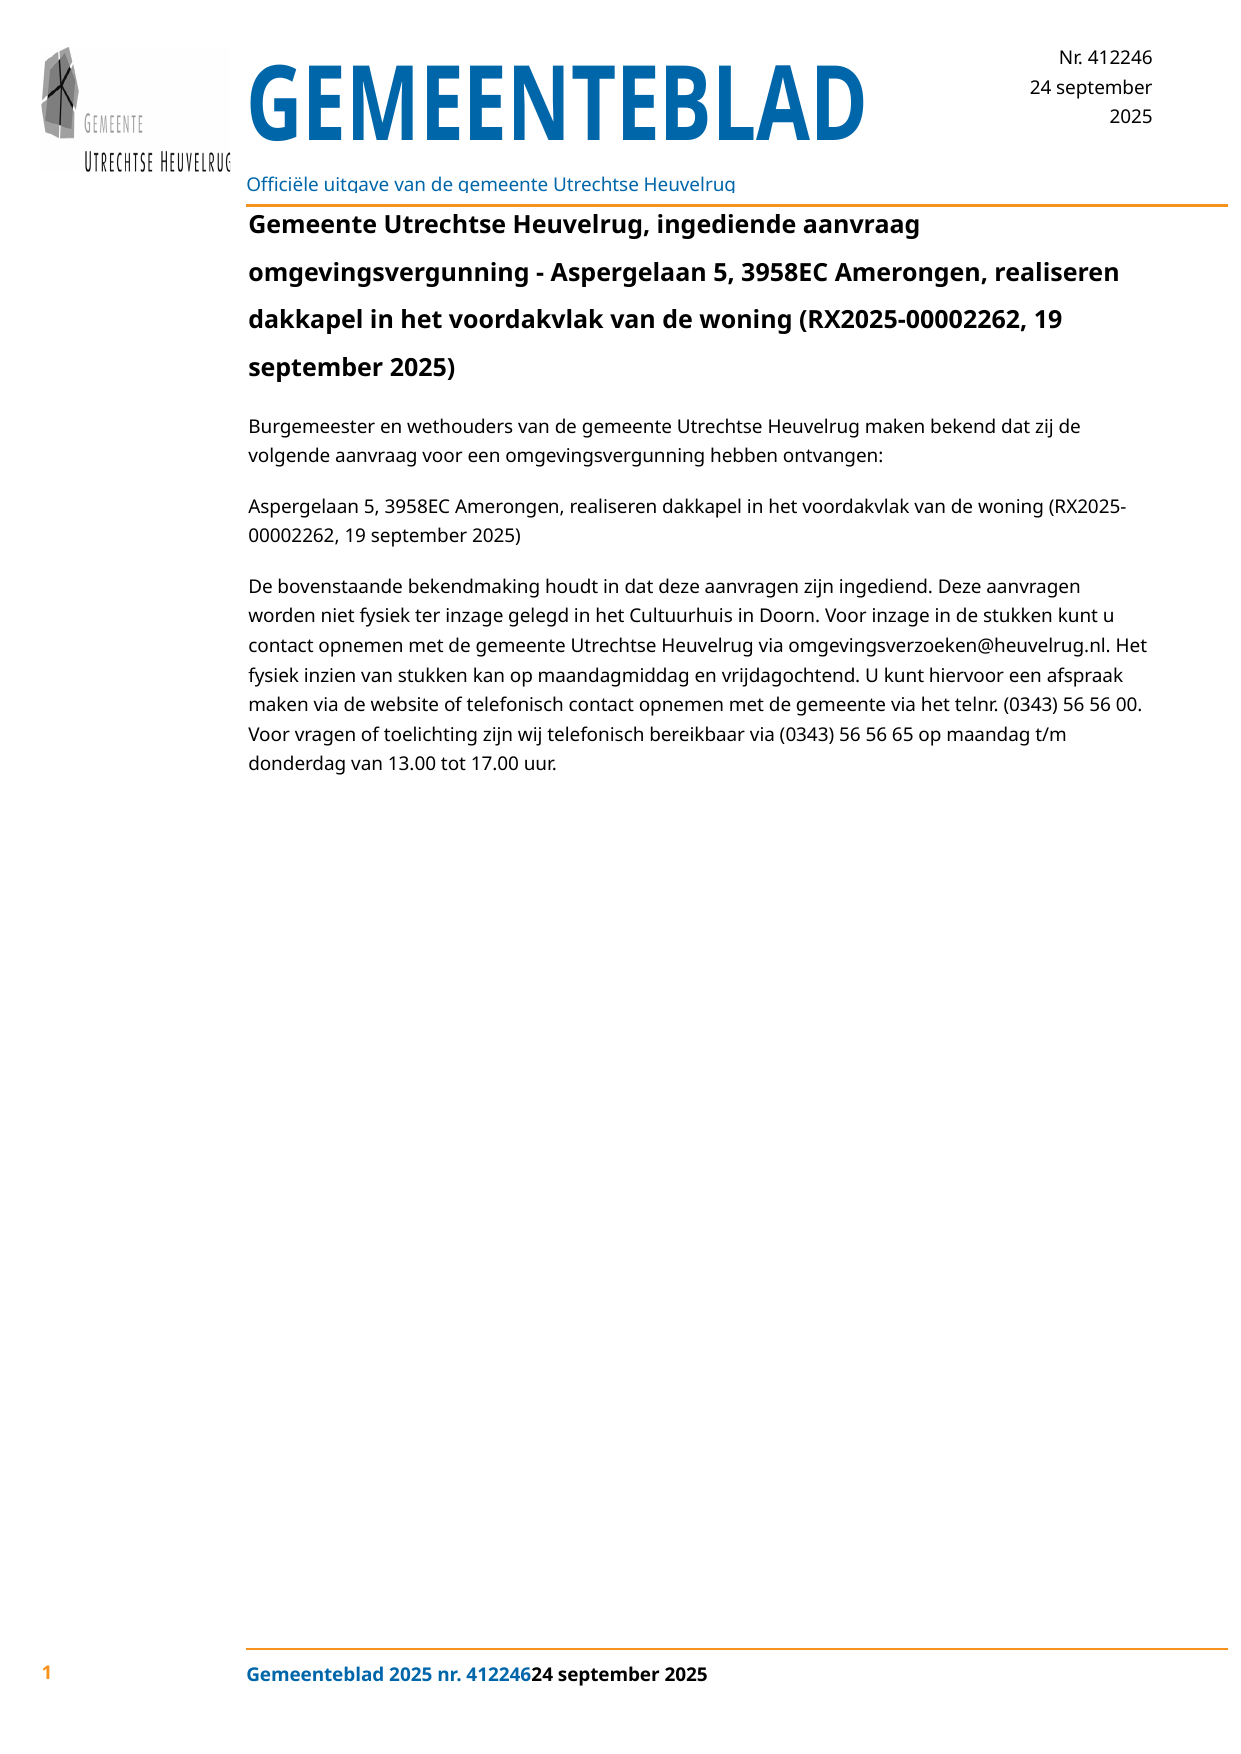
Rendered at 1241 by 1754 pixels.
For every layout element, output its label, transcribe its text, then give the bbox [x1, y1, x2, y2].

text Burgemeester en wethouders van de gemeente Utrechtse Heuvelrug maken bekend dat zij de volgende aanvraag voor een omgevingsvergunning hebben ontvangen: [248, 413, 1152, 468]
text Gemeente Utrechtse Heuvelrug, ingediende aanvraag omgevingsvergunning - Aspergelaan 5, 3958EC Amerongen, realiseren dakkapel in het voordakvlak van de woning (RX2025-00002262, 19 september 2025) [248, 207, 1152, 384]
text De bovenstaande bekendmaking houdt in dat deze aanvragen zijn ingediend. Deze aanvragen worden niet fysiek ter inzage gelegd in het Cultuurhuis in Doorn. Voor inzage in de stukken kunt u contact opnemen met de gemeente Utrechtse Heuvelrug via omgevingsverzoeken@heuvelrug.nl. Het fysiek inzien van stukken kan op maandagmiddag en vrijdagochtend. U kunt hiervoor een afspraak maken via de website of telefonisch contact opnemen met de gemeente via het telnr. (0343) 56 56 00. Voor vragen of toelichting zijn wij telefonisch bereikbaar via (0343) 56 56 65 op maandag t/m donderdag van 13.00 tot 17.00 uur. [248, 573, 1152, 776]
picture [41, 47, 231, 172]
text Aspergelaan 5, 3958EC Amerongen, realiseren dakkapel in het voordakvlak van de woning (RX2025-00002262, 19 september 2025) [248, 493, 1152, 548]
